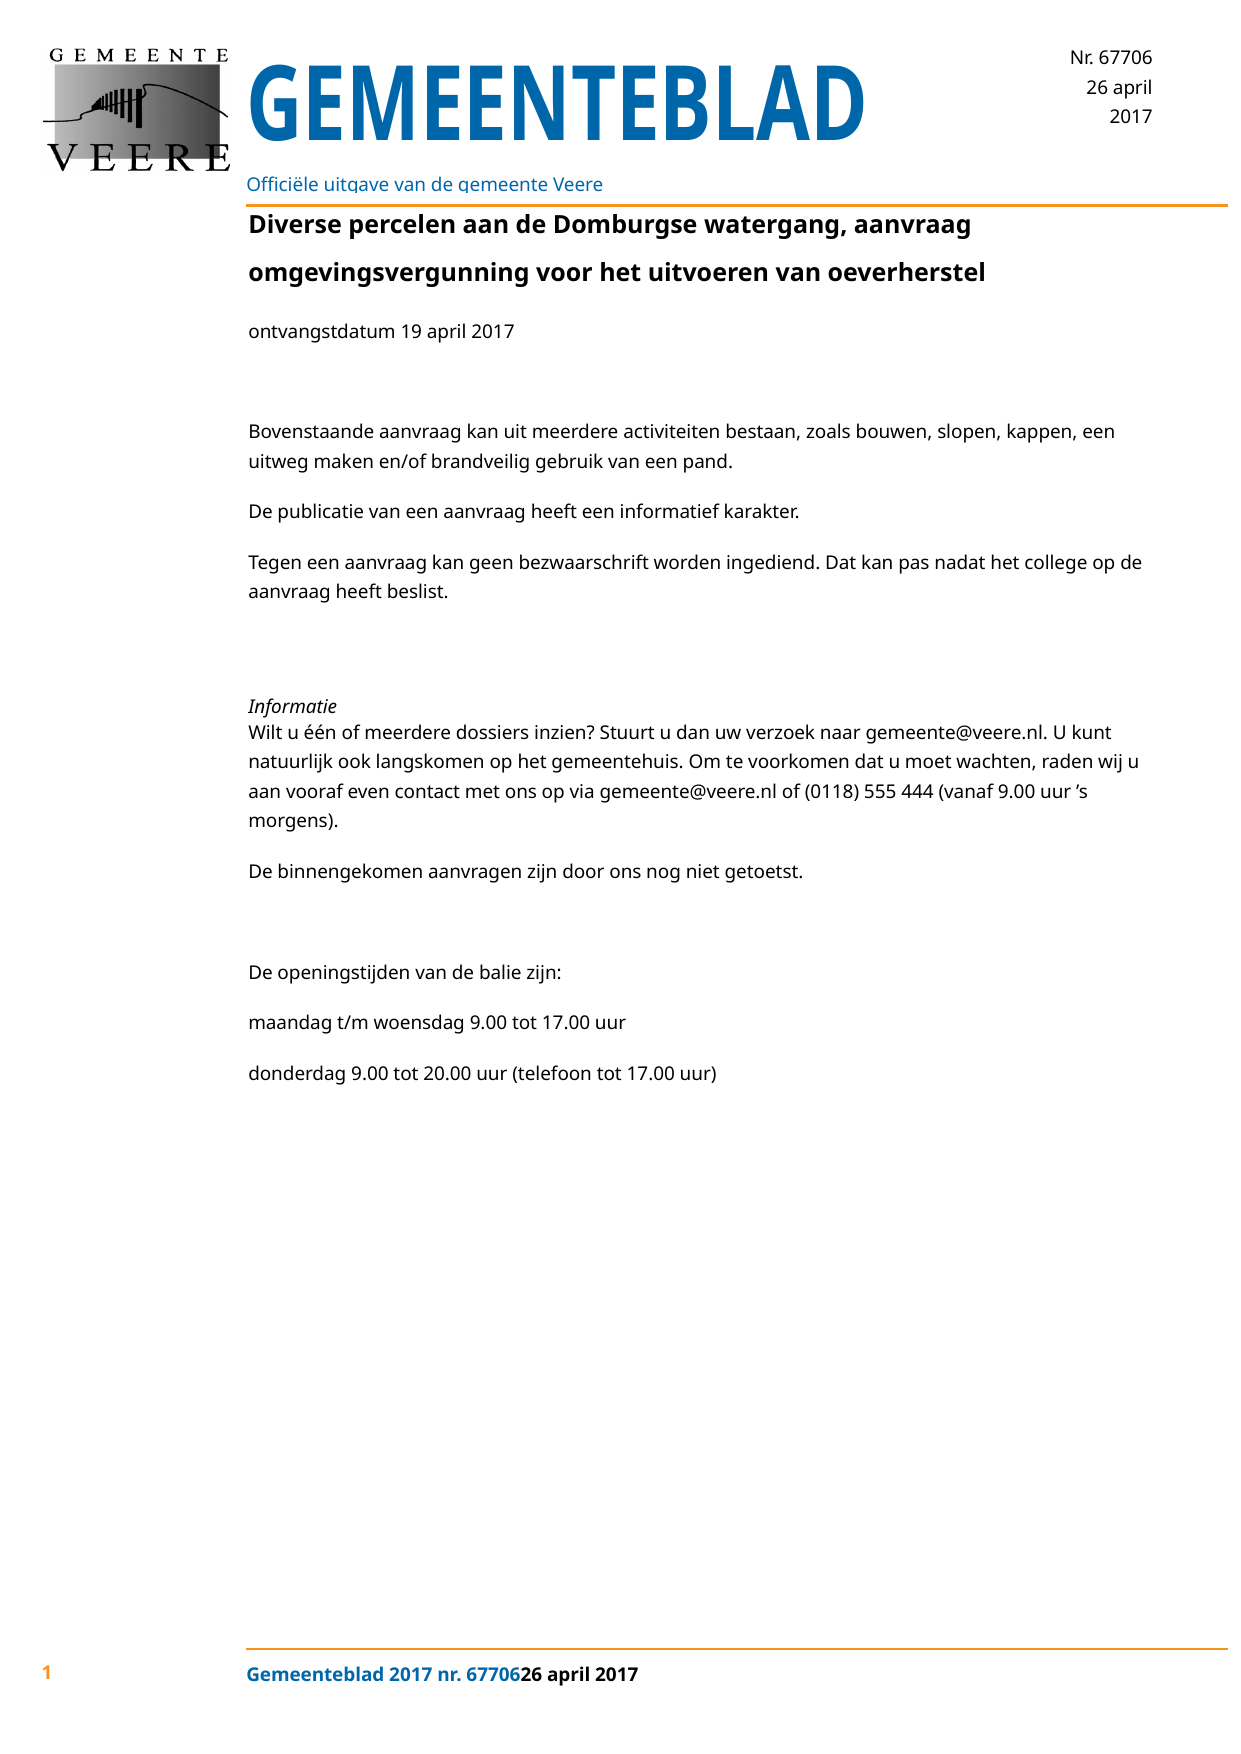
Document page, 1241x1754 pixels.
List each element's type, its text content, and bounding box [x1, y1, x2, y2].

text De openingstijden van de balie zijn: [248, 959, 1152, 984]
text maandag t/m woensdag 9.00 tot 17.00 uur [248, 1009, 1152, 1035]
text Diverse percelen aan de Domburgse watergang, aanvraag omgevingsvergunning voor het uitvoeren van oeverherstel [248, 207, 1152, 288]
text ontvangstdatum 19 april 2017 [248, 318, 1152, 344]
text Informatie [248, 693, 1152, 719]
picture [41, 47, 231, 172]
text De publicatie van een aanvraag heeft een informatief karakter. [248, 499, 1152, 524]
text Wilt u één of meerdere dossiers inzien? Stuurt u dan uw verzoek naar gemeente@veere.nl. U kunt natuurlijk ook langskomen op het gemeentehuis. Om te voorkomen dat u moet wachten, raden wij u aan vooraf even contact met ons op via gemeente@veere.nl of (0118) 555 444 (vanaf 9.00 uur ’s morgens). [248, 719, 1152, 833]
text Tegen een aanvraag kan geen bezwaarschrift worden ingediend. Dat kan pas nadat het college op de aanvraag heeft beslist. [248, 549, 1152, 604]
text donderdag 9.00 tot 20.00 uur (telefoon tot 17.00 uur) [248, 1060, 1152, 1085]
text Bovenstaande aanvraag kan uit meerdere activiteiten bestaan, zoals bouwen, slopen, kappen, een uitweg maken en/of brandveilig gebruik van een pand. [248, 419, 1152, 474]
text De binnengekomen aanvragen zijn door ons nog niet getoetst. [248, 858, 1152, 884]
